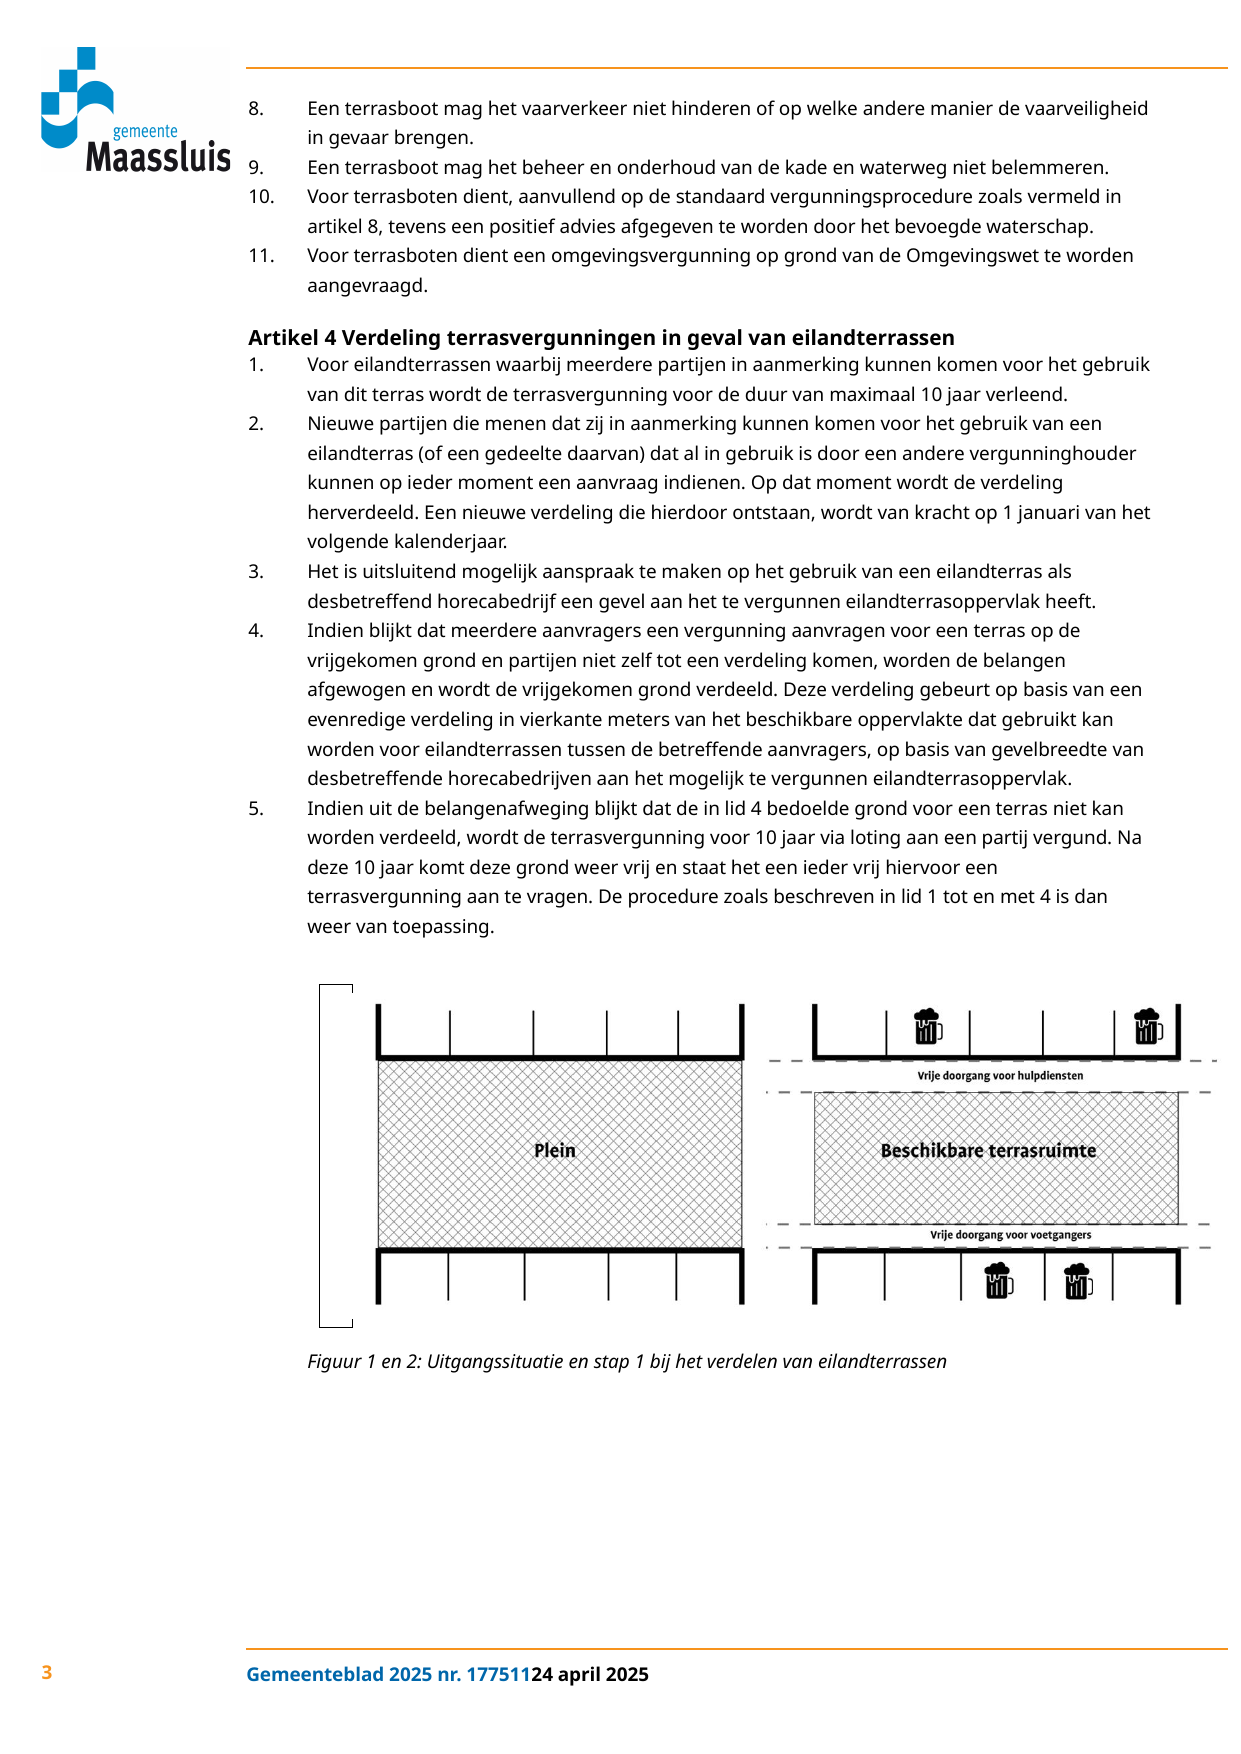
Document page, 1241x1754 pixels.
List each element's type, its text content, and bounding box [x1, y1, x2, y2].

list Voor eilandterrassen waarbij meerdere partijen in aanmerking kunnen komen voor het gebruik van dit terras wordt de terrasvergunning voor de duur van maximaal 10 jaar verleend. [248, 351, 1152, 406]
picture [41, 47, 231, 172]
list Indien blijkt dat meerdere aanvragers een vergunning aanvragen voor een terras op de vrijgekomen grond en partijen niet zelf tot een verdeling komen, worden de belangen afgewogen en wordt de vrijgekomen grond verdeeld. Deze verdeling gebeurt op basis van een evenredige verdeling in vierkante meters van het beschikbare oppervlakte dat gebruikt kan worden voor eilandterrassen tussen de betreffende aanvragers, op basis van gevelbreedte van desbetreffende horecabedrijven aan het mogelijk te vergunnen eilandterrasoppervlak. [248, 617, 1152, 791]
list Voor terrasboten dient, aanvullend op de standaard vergunningsprocedure zoals vermeld in artikel 8, tevens een positief advies afgegeven te worden door het bevoegde waterschap. [248, 183, 1152, 239]
list Een terrasboot mag het beheer en onderhoud van de kade en waterweg niet belemmeren. [248, 154, 1152, 180]
list Nieuwe partijen die menen dat zij in aanmerking kunnen komen voor het gebruik van een eilandterras (of een gedeelte daarvan) dat al in gebruik is door een andere vergunninghouder kunnen op ieder moment een aanvraag indienen. Op dat moment wordt de verdeling herverdeeld. Een nieuwe verdeling die hierdoor ontstaan, wordt van kracht op 1 januari van het volgende kalenderjaar. [248, 410, 1152, 554]
list Het is uitsluitend mogelijk aanspraak te maken op het gebruik van een eilandterras als desbetreffend horecabedrijf een gevel aan het te vergunnen eilandterrasoppervlak heeft. [248, 558, 1152, 613]
list Indien uit de belangenafweging blijkt dat de in lid 4 bedoelde grond voor een terras niet kan worden verdeeld, wordt de terrasvergunning voor 10 jaar via loting aan een partij vergund. Na deze 10 jaar komt deze grond weer vrij en staat het een ieder vrij hiervoor een terrasvergunning aan te vragen. De procedure zoals beschreven in lid 1 tot en met 4 is dan weer van toepassing. [248, 795, 1152, 939]
text Artikel 4 Verdeling terrasvergunningen in geval van eilandterrassen [248, 323, 1152, 351]
list Een terrasboot mag het vaarverkeer niet hinderen of op welke andere manier de vaarveiligheid in gevaar brengen. [248, 95, 1152, 150]
picture [327, 993, 1232, 1319]
picture [41, 47, 77, 92]
list Figuur 1 en 2: Uitgangssituatie en stap 1 bij het verdelen van eilandterrassen [248, 1348, 1152, 1374]
list Voor terrasboten dient een omgevingsvergunning op grond van de Omgevingswet te worden aangevraagd. [248, 243, 1152, 298]
